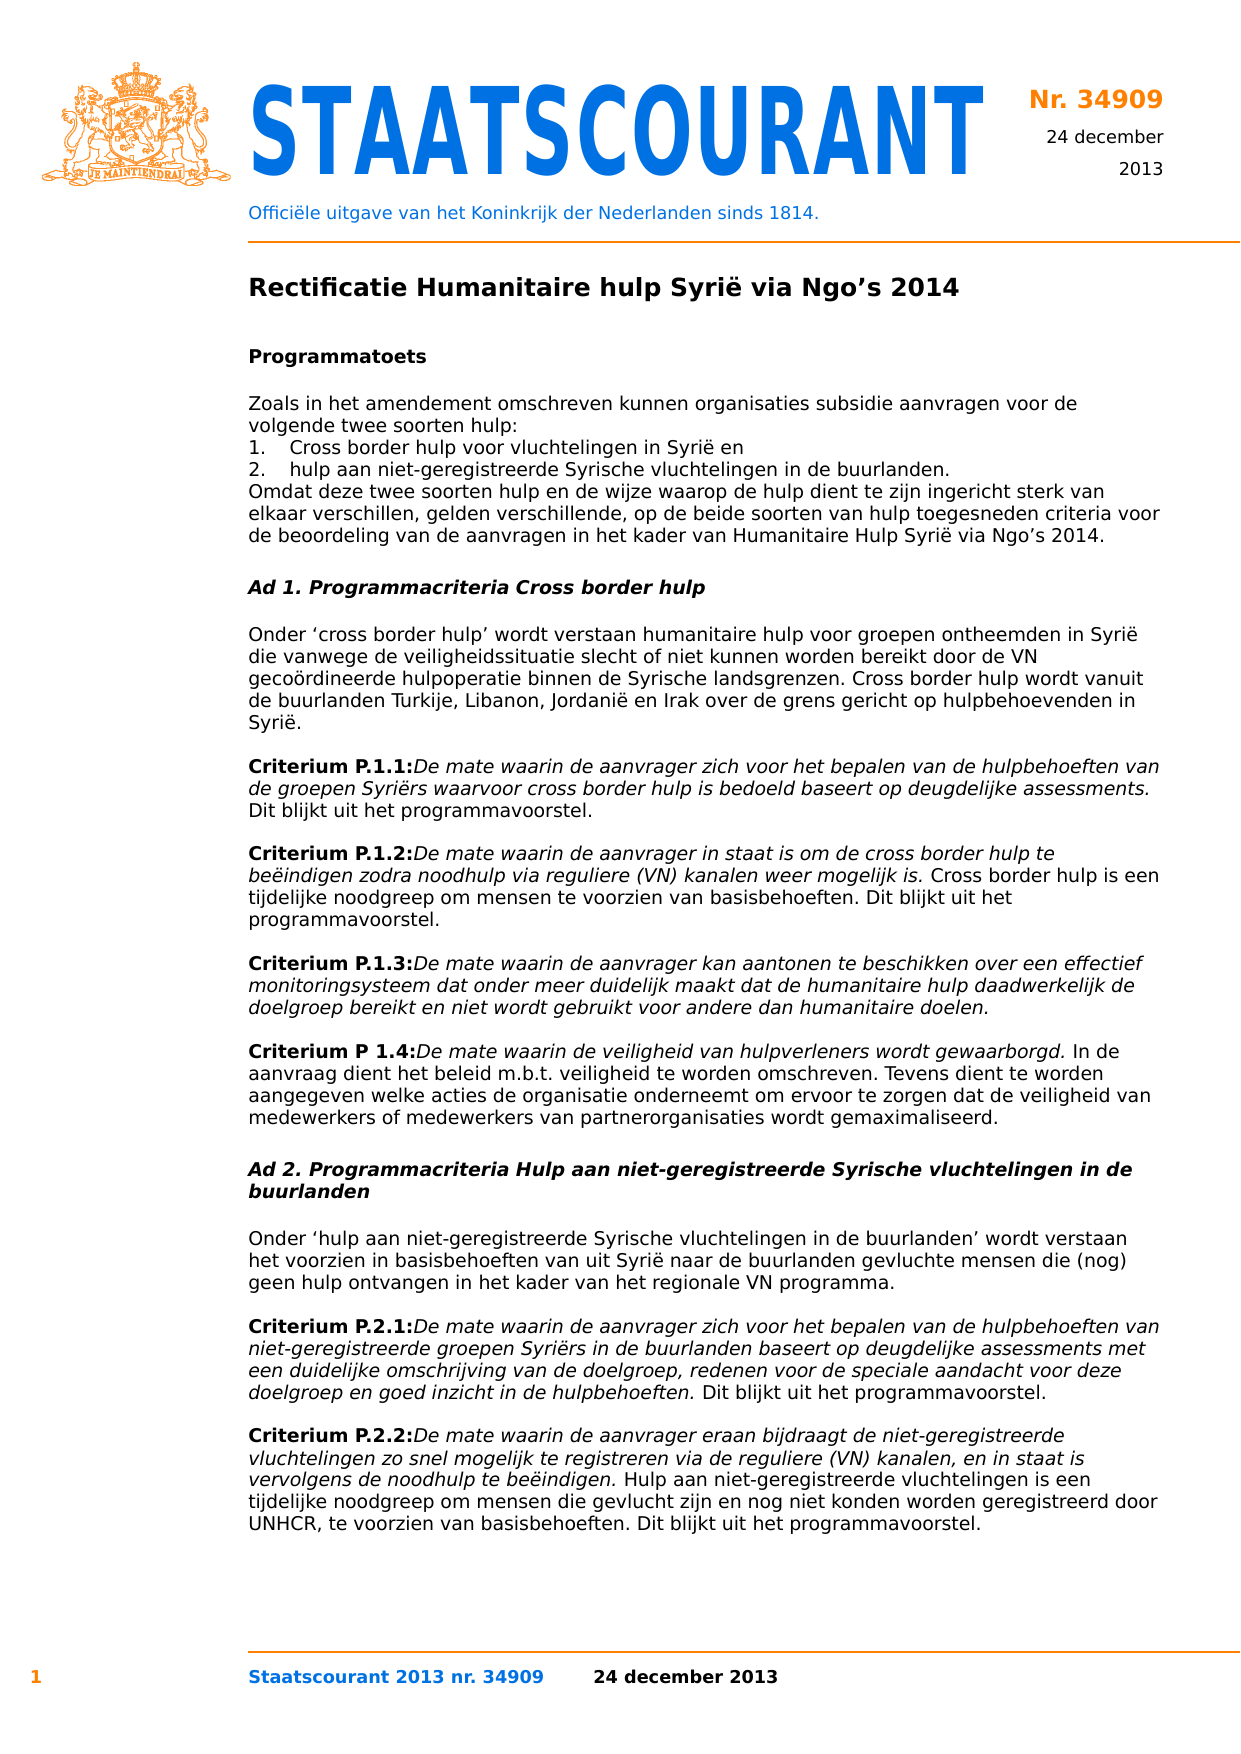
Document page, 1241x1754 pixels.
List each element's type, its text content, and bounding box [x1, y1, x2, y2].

text Criterium P.1.3:De mate waarin de aanvrager kan aantonen te beschikken over een effectief monitoringsysteem dat onder meer duidelijk maakt dat de humanitaire hulp daadwerkelijk de doelgroep bereikt en niet wordt gebruikt voor andere dan humanitaire doelen. [248, 953, 1163, 1019]
subtitle Programmatoets [248, 346, 1163, 368]
text 1. Cross border hulp voor vluchtelingen in Syrië en [248, 437, 1163, 459]
text Omdat deze twee soorten hulp en de wijze waarop de hulp dient te zijn ingericht sterk van elkaar verschillen, gelden verschillende, op de beide soorten van hulp toegesneden criteria voor de beoordeling van de aanvragen in het kader van Humanitaire Hulp Syrië via Ngo’s 2014. [248, 481, 1163, 547]
subtitle Rectificatie Humanitaire hulp Syrië via Ngo’s 2014 [248, 273, 1163, 302]
text Criterium P.1.2:De mate waarin de aanvrager in staat is om de cross border hulp te beëindigen zodra noodhulp via reguliere (VN) kanalen weer mogelijk is. Cross border hulp is een tijdelijke noodgreep om mensen te voorzien van basisbehoeften. Dit blijkt uit het programmavoorstel. [248, 843, 1163, 931]
subtitle Ad 2. Programmacriteria Hulp aan niet-geregistreerde Syrische vluchtelingen in de buurlanden [248, 1159, 1163, 1203]
table_header Nr. 34909 [998, 62, 1240, 121]
text Criterium P.1.1:De mate waarin de aanvrager zich voor het bepalen van de hulpbehoeften van de groepen Syriërs waarvoor cross border hulp is bedoeld baseert op deugdelijke assessments. Dit blijkt uit het programmavoorstel. [248, 756, 1163, 821]
table_cell 2013 [998, 153, 1240, 203]
picture [41, 62, 231, 186]
subtitle Ad 1. Programmacriteria Cross border hulp [248, 577, 1163, 599]
table_cell Officiële uitgave van het Koninkrijk der Nederlanden sinds 1814. [248, 203, 1240, 241]
table_header [25, 62, 248, 241]
text 2. hulp aan niet-geregistreerde Syrische vluchtelingen in de buurlanden. [248, 459, 1163, 481]
text Onder ‘cross border hulp’ wordt verstaan humanitaire hulp voor groepen ontheemden in Syrië die vanwege de veiligheidssituatie slecht of niet kunnen worden bereikt door de VN gecoördineerde hulpoperatie binnen de Syrische landsgrenzen. Cross border hulp wordt vanuit de buurlanden Turkije, Libanon, Jordanië en Irak over de grens gericht op hulpbehoevenden in Syrië. [248, 624, 1163, 734]
text Zoals in het amendement omschreven kunnen organisaties subsidie aanvragen voor de volgende twee soorten hulp: [248, 393, 1163, 437]
text Onder ‘hulp aan niet-geregistreerde Syrische vluchtelingen in de buurlanden’ wordt verstaan het voorzien in basisbehoeften van uit Syrië naar de buurlanden gevluchte mensen die (nog) geen hulp ontvangen in het kader van het regionale VN programma. [248, 1228, 1163, 1294]
table_header STAATSCOURANT [248, 62, 998, 203]
text Criterium P 1.4:De mate waarin de veiligheid van hulpverleners wordt gewaarborgd. In de aanvraag dient het beleid m.b.t. veiligheid te worden omschreven. Tevens dient te worden aangegeven welke acties de organisatie onderneemt om ervoor te zorgen dat de veiligheid van medewerkers of medewerkers van partnerorganisaties wordt gemaximaliseerd. [248, 1041, 1163, 1129]
table_cell 24 december [998, 121, 1240, 153]
text Criterium P.2.1:De mate waarin de aanvrager zich voor het bepalen van de hulpbehoeften van niet-geregistreerde groepen Syriërs in de buurlanden baseert op deugdelijke assessments met een duidelijke omschrijving van de doelgroep, redenen voor de speciale aandacht voor deze doelgroep en goed inzicht in de hulpbehoeften. Dit blijkt uit het programmavoorstel. [248, 1316, 1163, 1403]
text Criterium P.2.2:De mate waarin de aanvrager eraan bijdraagt de niet-geregistreerde vluchtelingen zo snel mogelijk te registreren via de reguliere (VN) kanalen, en in staat is vervolgens de noodhulp te beëindigen. Hulp aan niet-geregistreerde vluchtelingen is een tijdelijke noodgreep om mensen die gevlucht zijn en nog niet konden worden geregistreerd door UNHCR, te voorzien van basisbehoeften. Dit blijkt uit het programmavoorstel. [248, 1425, 1163, 1535]
